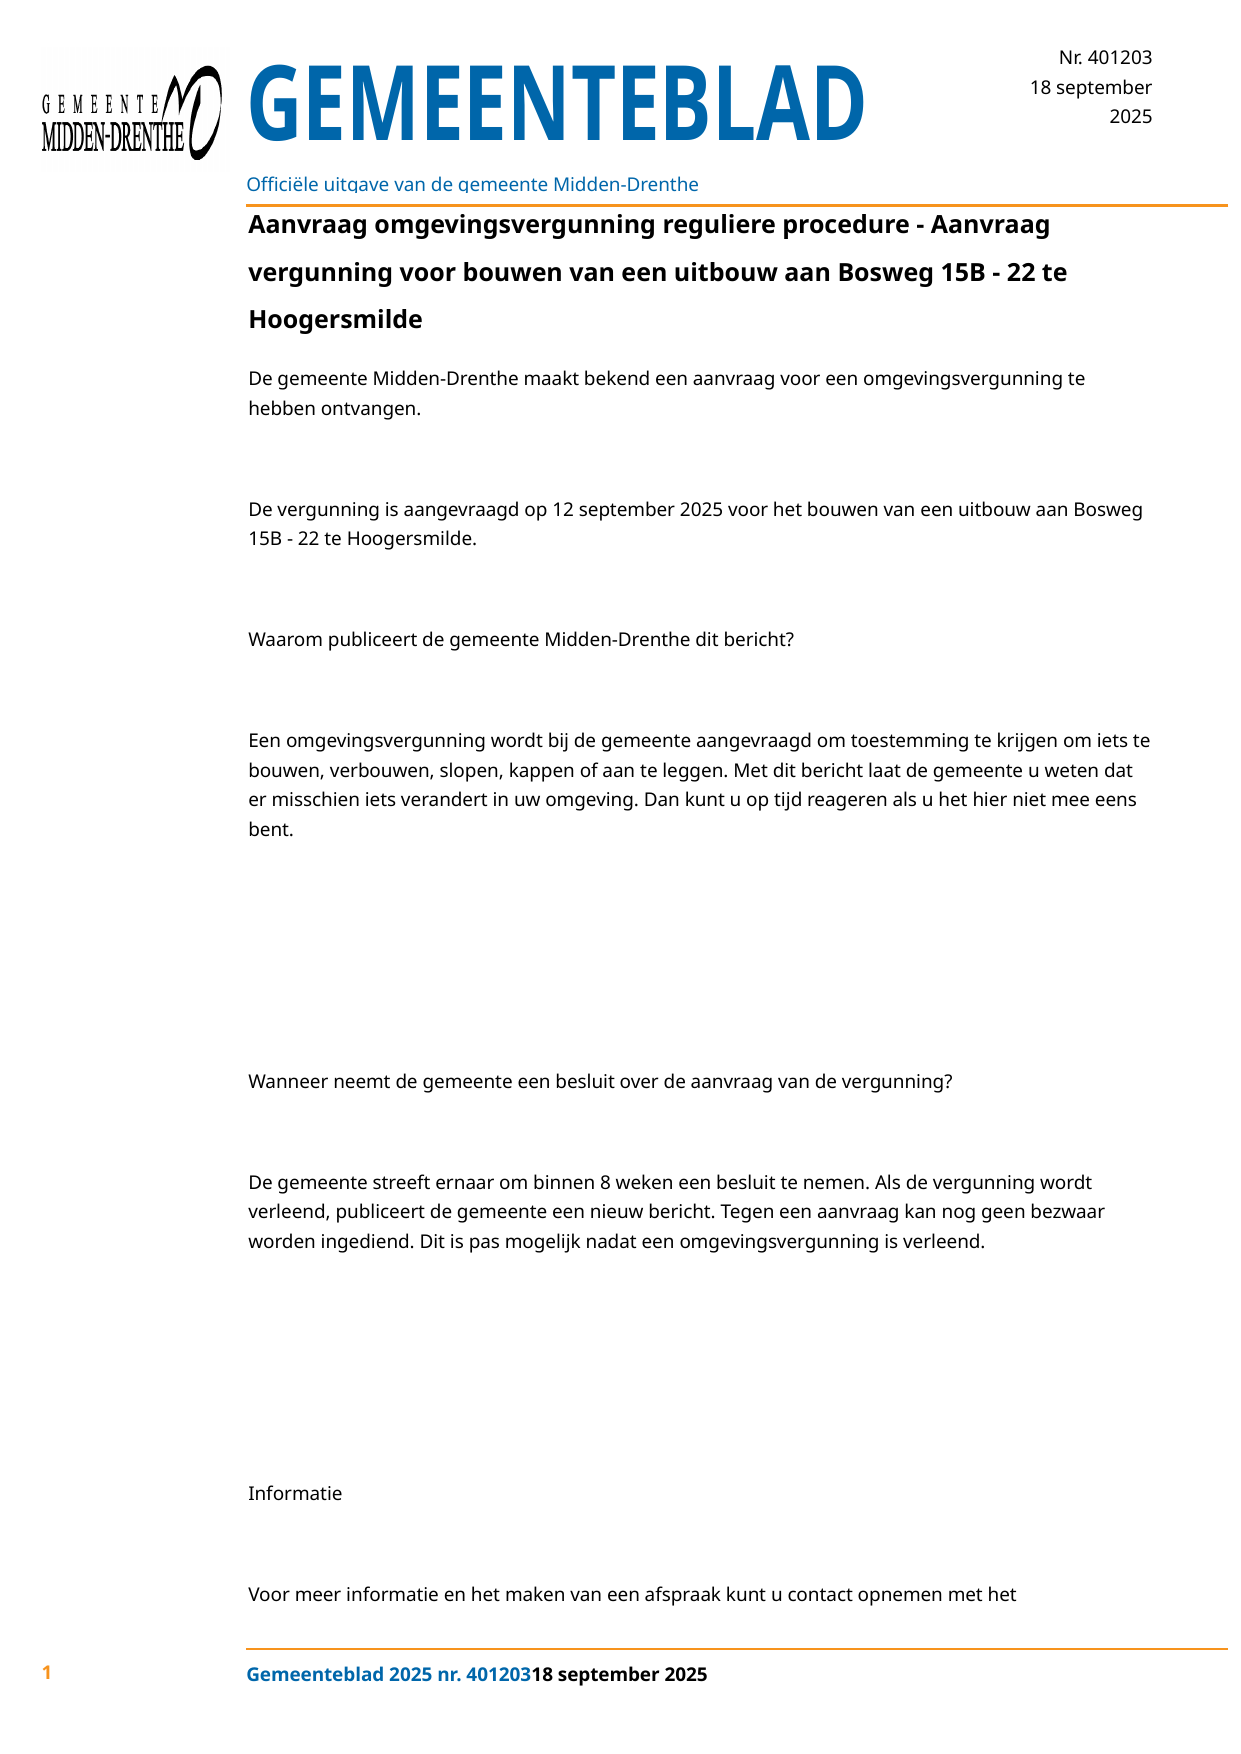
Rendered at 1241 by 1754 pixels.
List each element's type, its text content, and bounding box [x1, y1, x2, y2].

text Wanneer neemt de gemeente een besluit over de aanvraag van de vergunning? [248, 1068, 1152, 1094]
picture [41, 47, 231, 172]
text De gemeente streeft ernaar om binnen 8 weken een besluit te nemen. Als de vergunning wordt verleend, publiceert de gemeente een nieuw bericht. Tegen een aanvraag kan nog geen bezwaar worden ingediend. Dit is pas mogelijk nadat een omgevingsvergunning is verleend. [248, 1169, 1152, 1254]
text Informatie [248, 1480, 1152, 1506]
text Aanvraag omgevingsvergunning reguliere procedure - Aanvraag vergunning voor bouwen van een uitbouw aan Bosweg 15B - 22 te Hoogersmilde [248, 207, 1152, 336]
text Een omgevingsvergunning wordt bij de gemeente aangevraagd om toestemming te krijgen om iets te bouwen, verbouwen, slopen, kappen of aan te leggen. Met dit bericht laat de gemeente u weten dat er misschien iets verandert in uw omgeving. Dan kunt u op tijd reageren als u het hier niet mee eens bent. [248, 727, 1152, 842]
text De gemeente Midden-Drenthe maakt bekend een aanvraag voor een omgevingsvergunning te hebben ontvangen. [248, 366, 1152, 421]
text Voor meer informatie en het maken van een afspraak kunt u contact opnemen met het [248, 1581, 1152, 1607]
text De vergunning is aangevraagd op 12 september 2025 voor het bouwen van een uitbouw aan Bosweg 15B - 22 te Hoogersmilde. [248, 496, 1152, 551]
text Waarom publiceert de gemeente Midden-Drenthe dit bericht? [248, 626, 1152, 652]
